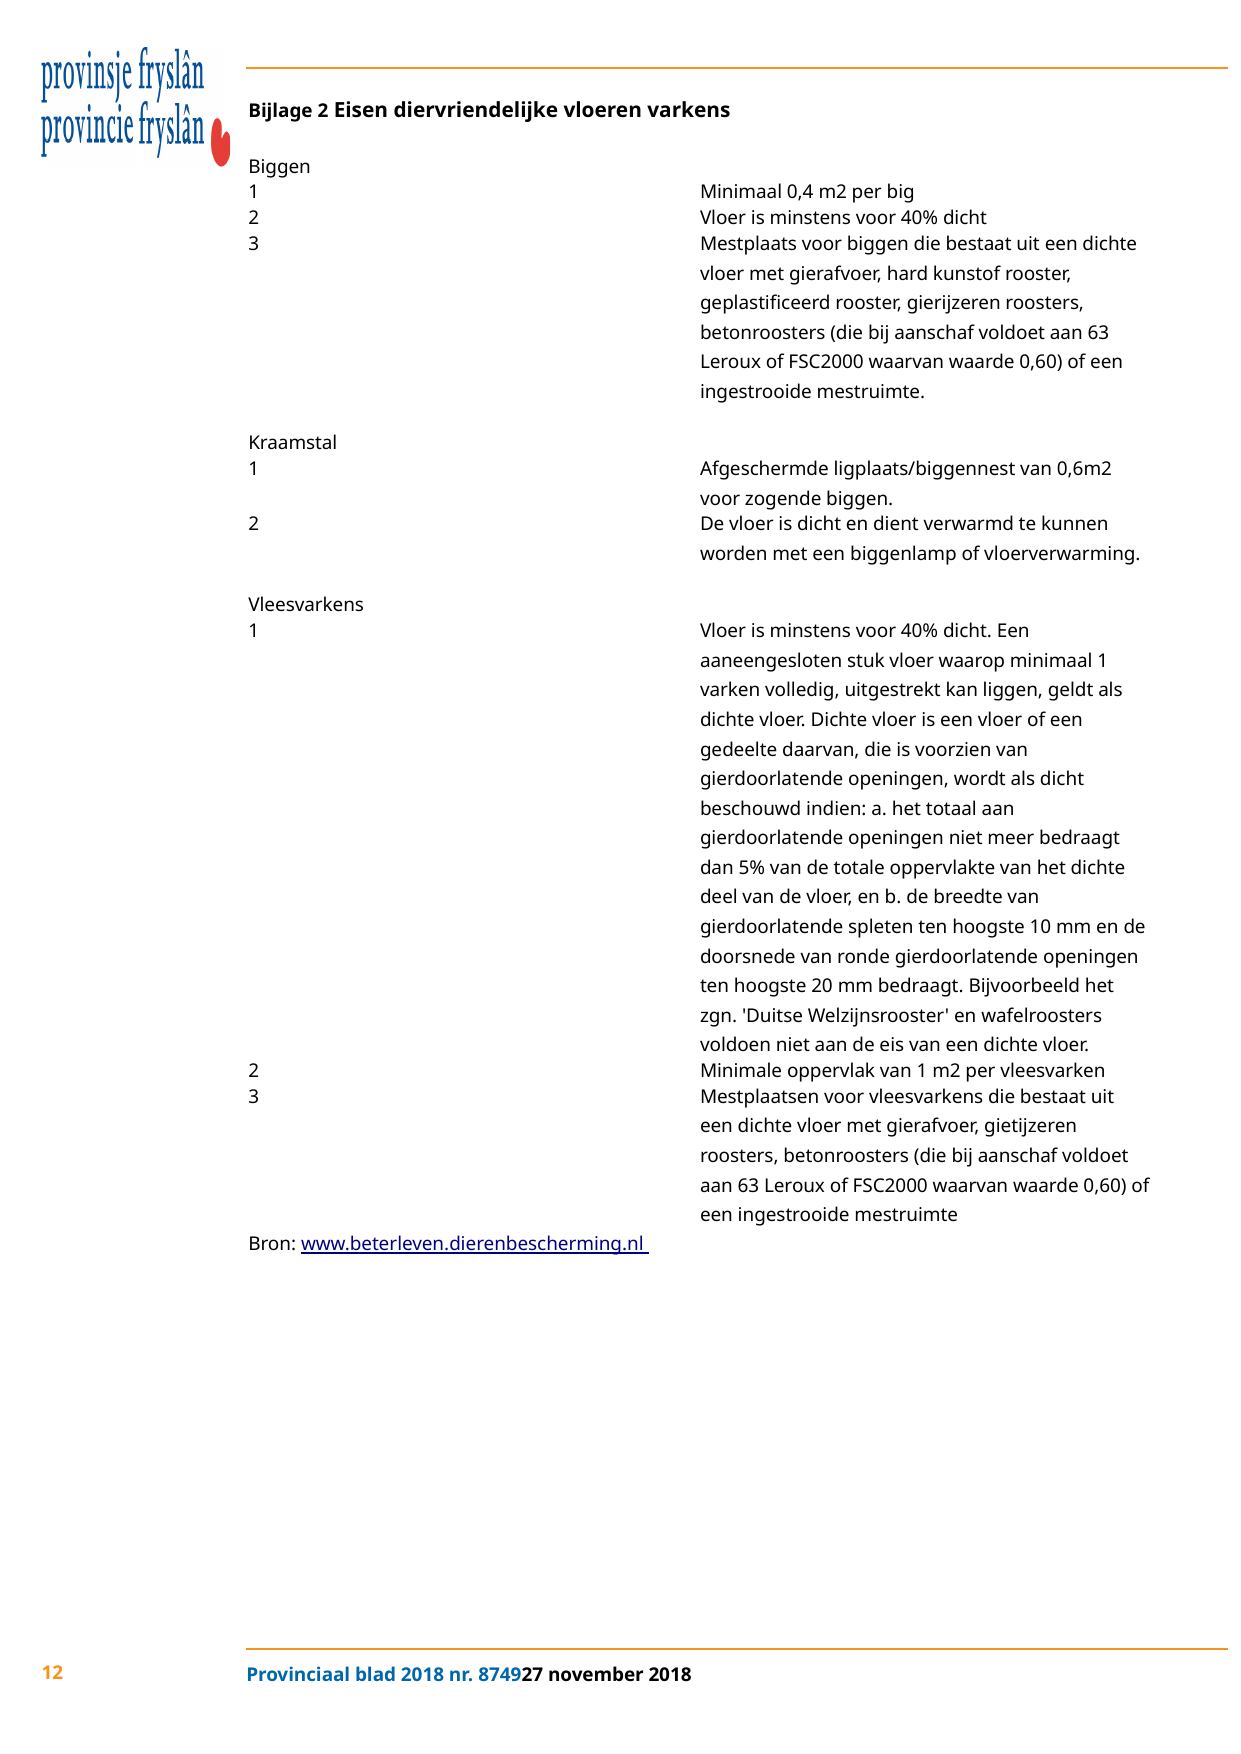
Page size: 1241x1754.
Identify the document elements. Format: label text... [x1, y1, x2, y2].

table_cell 3 [248, 1083, 700, 1227]
table_cell 3 [248, 230, 700, 404]
table_cell 2 [248, 511, 700, 566]
table_cell 2 [248, 1057, 700, 1083]
table_cell [700, 566, 1152, 592]
table_cell 1 [248, 179, 700, 204]
table_cell Mestplaats voor biggen die bestaat uit een dichte vloer met gierafvoer, hard kunstof rooster, geplastificeerd rooster, gierijzeren roosters, betonroosters (die bij aanschaf voldoet aan 63 Leroux of FSC2000 waarvan waarde 0,60) of een ingestrooide mestruimte. [700, 230, 1152, 404]
table_cell 1 [248, 618, 700, 1057]
picture [41, 47, 231, 172]
table_cell [700, 404, 1152, 429]
table_cell Afgeschermde ligplaats/biggennest van 0,6m2 voor zogende biggen. [700, 455, 1152, 511]
table_cell Vloer is minstens voor 40% dicht. Een aaneengesloten stuk vloer waarop minimaal 1 varken volledig, uitgestrekt kan liggen, geldt als dichte vloer. Dichte vloer is een vloer of een gedeelte daarvan, die is voorzien van gierdoorlatende openingen, wordt als dicht beschouwd indien: a. het totaal aan gierdoorlatende openingen niet meer bedraagt dan 5% van de totale oppervlakte van het dichte deel van de vloer, en b. de breedte van gierdoorlatende spleten ten hoogste 10 mm en de doorsnede van ronde gierdoorlatende openingen ten hoogste 20 mm bedraagt. Bijvoorbeeld het zgn. 'Duitse Welzijnsrooster' en wafelroosters voldoen niet aan de eis van een dichte vloer. [700, 618, 1152, 1057]
table_cell [248, 566, 700, 592]
table_cell Minimaal 0,4 m2 per big [700, 179, 1152, 204]
table_cell De vloer is dicht en dient verwarmd te kunnen worden met een biggenlamp of vloerverwarming. [700, 511, 1152, 566]
text Bron: www.beterleven.dierenbescherming.nl [248, 1230, 1152, 1256]
table_cell Minimale oppervlak van 1 m2 per vleesvarken [700, 1057, 1152, 1083]
table_cell 2 [248, 205, 700, 230]
table_cell Vloer is minstens voor 40% dicht [700, 205, 1152, 230]
table_cell 1 [248, 455, 700, 511]
table_cell [248, 404, 700, 429]
text Bijlage 2 Eisen diervriendelijke vloeren varkens [248, 95, 1152, 123]
table_header Biggen [248, 153, 700, 179]
table_cell Mestplaatsen voor vleesvarkens die bestaat uit een dichte vloer met gierafvoer, gietijzeren roosters, betonroosters (die bij aanschaf voldoet aan 63 Leroux of FSC2000 waarvan waarde 0,60) of een ingestrooide mestruimte [700, 1083, 1152, 1227]
table_cell Kraamstal [248, 430, 700, 455]
table_cell Vleesvarkens [248, 592, 700, 617]
